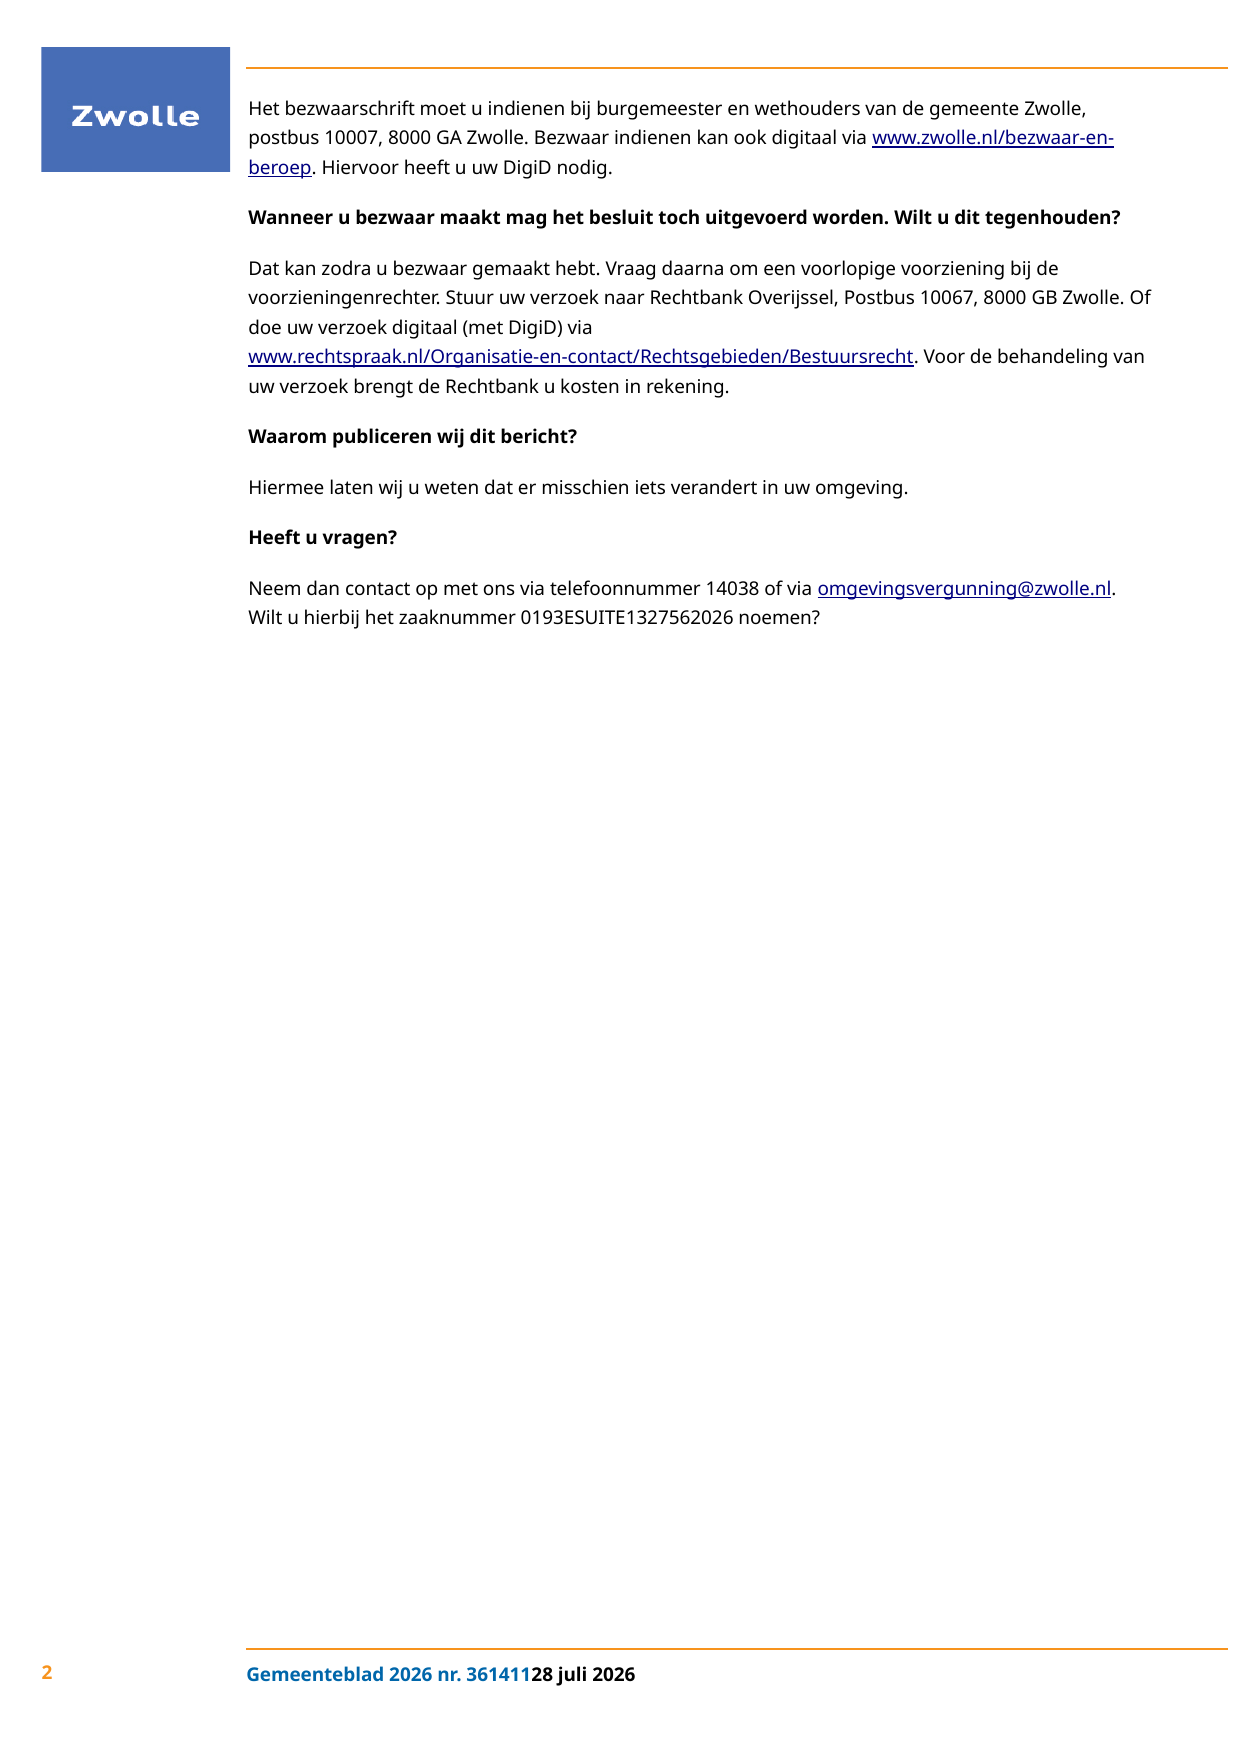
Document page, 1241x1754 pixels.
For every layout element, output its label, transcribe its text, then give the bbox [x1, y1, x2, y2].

text Hiermee laten wij u weten dat er misschien iets verandert in uw omgeving. [248, 474, 1152, 500]
text Neem dan contact op met ons via telefoonnummer 14038 of via omgevingsvergunning@zwolle.nl. Wilt u hierbij het zaaknummer 0193ESUITE1327562026 noemen? [248, 575, 1152, 630]
text Dat kan zodra u bezwaar gemaakt hebt. Vraag daarna om een voorlopige voorziening bij de voorzieningenrechter. Stuur uw verzoek naar Rechtbank Overijssel, Postbus 10067, 8000 GB Zwolle. Of doe uw verzoek digitaal (met DigiD) via www.rechtspraak.nl/Organisatie-en-contact/Rechtsgebieden/Bestuursrecht. Voor de behandeling van uw verzoek brengt de Rechtbank u kosten in rekening. [248, 255, 1152, 399]
text Heeft u vragen? [248, 524, 1152, 550]
text Waarom publiceren wij dit bericht? [248, 423, 1152, 449]
picture [41, 47, 231, 172]
text Wanneer u bezwaar maakt mag het besluit toch uitgevoerd worden. Wilt u dit tegenhouden? [248, 204, 1152, 230]
text Het bezwaarschrift moet u indienen bij burgemeester en wethouders van de gemeente Zwolle, postbus 10007, 8000 GA Zwolle. Bezwaar indienen kan ook digitaal via www.zwolle.nl/bezwaar-en-beroep. Hiervoor heeft u uw DigiD nodig. [248, 95, 1152, 180]
